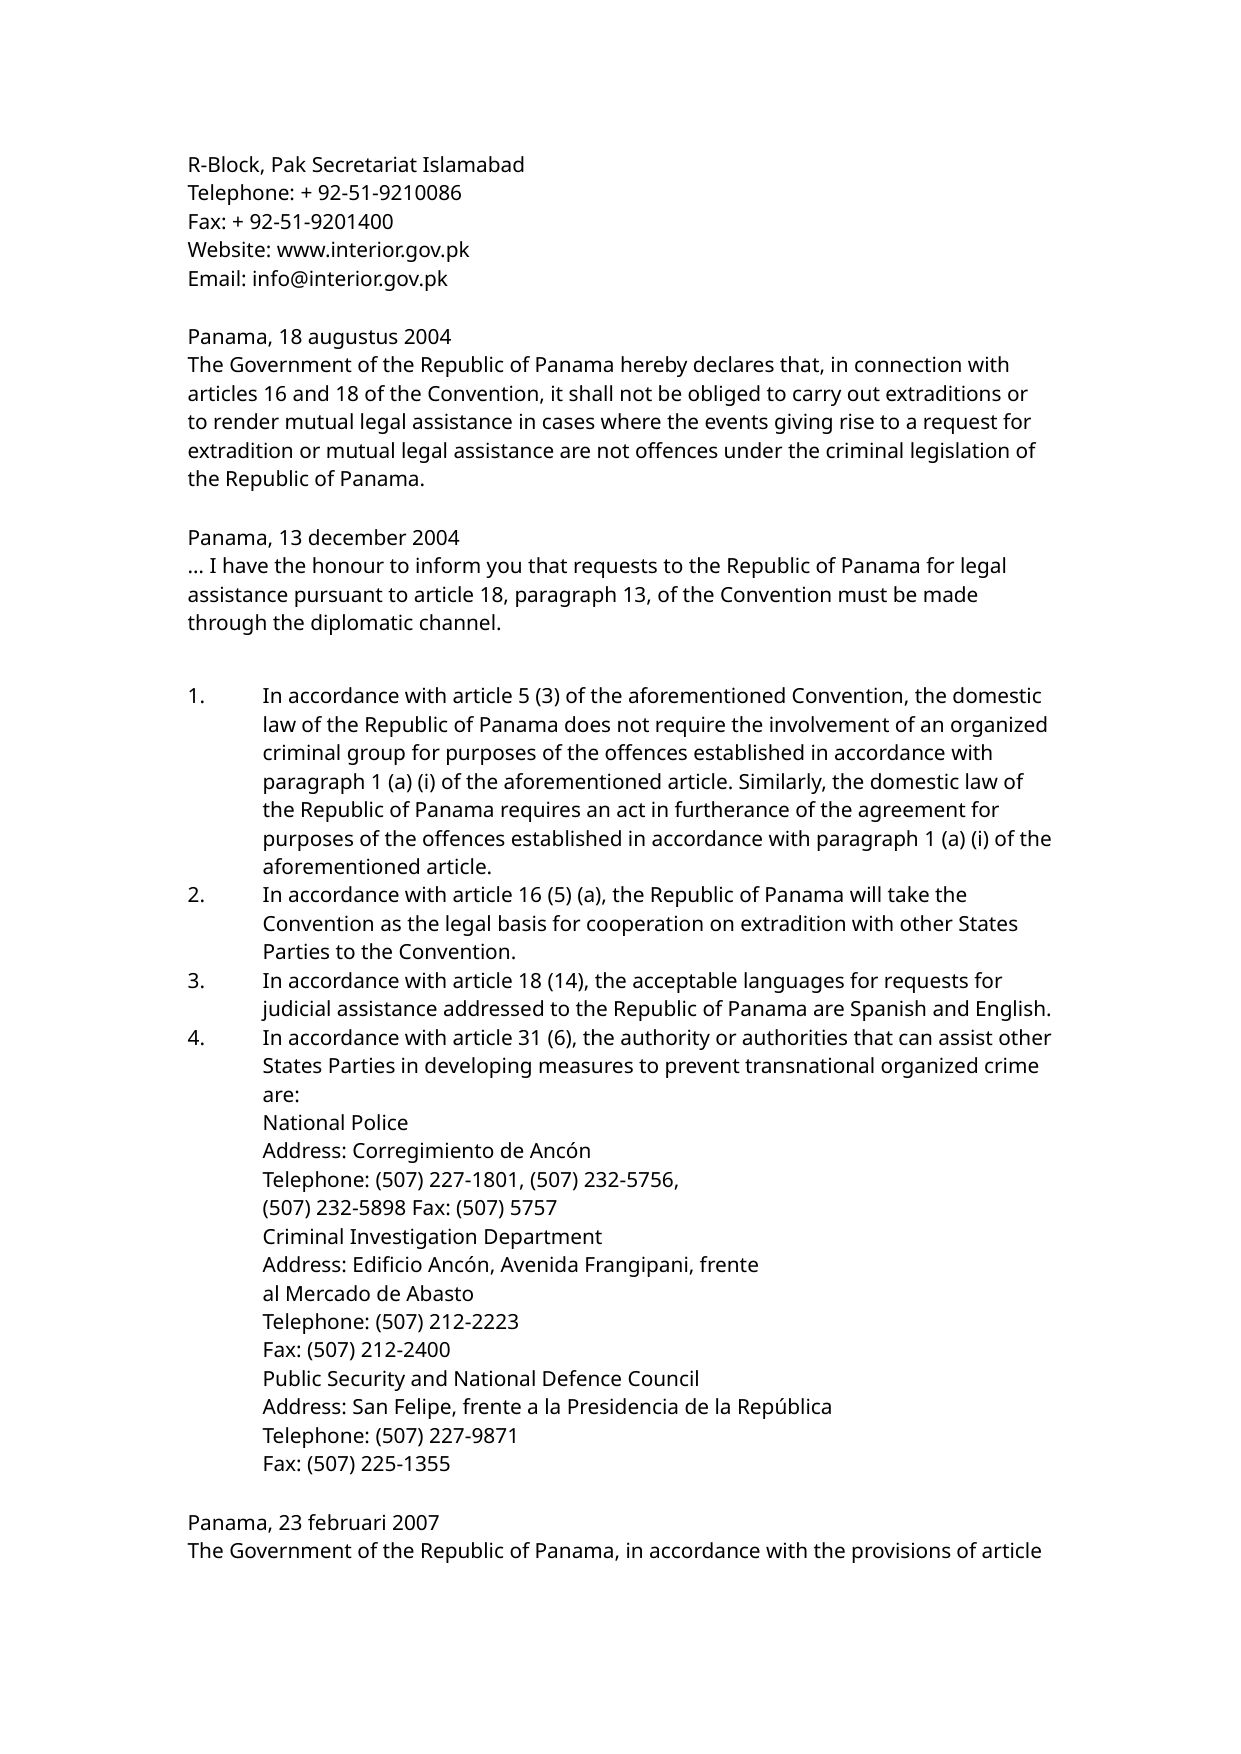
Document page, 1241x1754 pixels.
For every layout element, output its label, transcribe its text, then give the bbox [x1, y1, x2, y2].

list Fax: (507) 212-2400 [187, 1336, 1053, 1364]
text Panama, 13 december 2004 [187, 523, 1053, 551]
list In accordance with article 5 (3) of the aforementioned Convention, the domestic law of the Republic of Panama does not require the involvement of an organized criminal group for purposes of the offences established in accordance with paragraph 1 (a) (i) of the aforementioned article. Similarly, the domestic law of the Republic of Panama requires an act in furtherance of the agreement for purposes of the offences established in accordance with paragraph 1 (a) (i) of the aforementioned article. [187, 682, 1053, 881]
list In accordance with article 18 (14), the acceptable languages for requests for judicial assistance addressed to the Republic of Panama are Spanish and English. [187, 966, 1053, 1023]
list In accordance with article 31 (6), the authority or authorities that can assist other States Parties in developing measures to prevent transnational organized crime are: [187, 1023, 1053, 1108]
text The Government of the Republic of Panama, in accordance with the provisions of article [187, 1536, 1053, 1565]
list Telephone: (507) 212-2223 [187, 1307, 1053, 1336]
list Telephone: (507) 227-1801, (507) 232-5756, [187, 1165, 1053, 1193]
list Address: Edificio Ancón, Avenida Frangipani, frente [187, 1250, 1053, 1279]
list Address: San Felipe, frente a la Presidencia de la República [187, 1392, 1053, 1421]
list Fax: (507) 225-1355 [187, 1449, 1053, 1478]
text The Government of the Republic of Panama hereby declares that, in connection with articles 16 and 18 of the Convention, it shall not be obliged to carry out extraditions or to render mutual legal assistance in cases where the events giving rise to a request for extradition or mutual legal assistance are not offences under the criminal legislation of the Republic of Panama. [187, 351, 1053, 493]
text Fax: + 92-51-9201400 [187, 207, 1053, 235]
text Panama, 23 februari 2007 [187, 1508, 1053, 1536]
list Telephone: (507) 227-9871 [187, 1421, 1053, 1449]
list (507) 232-5898 Fax: (507) 5757 [187, 1193, 1053, 1222]
text Panama, 18 augustus 2004 [187, 322, 1053, 351]
text … I have the honour to inform you that requests to the Republic of Panama for legal assistance pursuant to article 18, paragraph 13, of the Convention must be made through the diplomatic channel. [187, 551, 1053, 637]
list Criminal Investigation Department [187, 1222, 1053, 1250]
list National Police [187, 1108, 1053, 1137]
list Address: Corregimiento de Ancón [187, 1137, 1053, 1165]
text Website: www.interior.gov.pk [187, 235, 1053, 264]
list al Mercado de Abasto [187, 1279, 1053, 1307]
text Telephone: + 92-51-9210086 [187, 178, 1053, 207]
list Public Security and National Defence Council [187, 1364, 1053, 1392]
list In accordance with article 16 (5) (a), the Republic of Panama will take the Convention as the legal basis for cooperation on extradition with other States Parties to the Convention. [187, 881, 1053, 966]
text R-Block, Pak Secretariat Islamabad [187, 150, 1053, 178]
text Email: info@interior.gov.pk [187, 264, 1053, 292]
